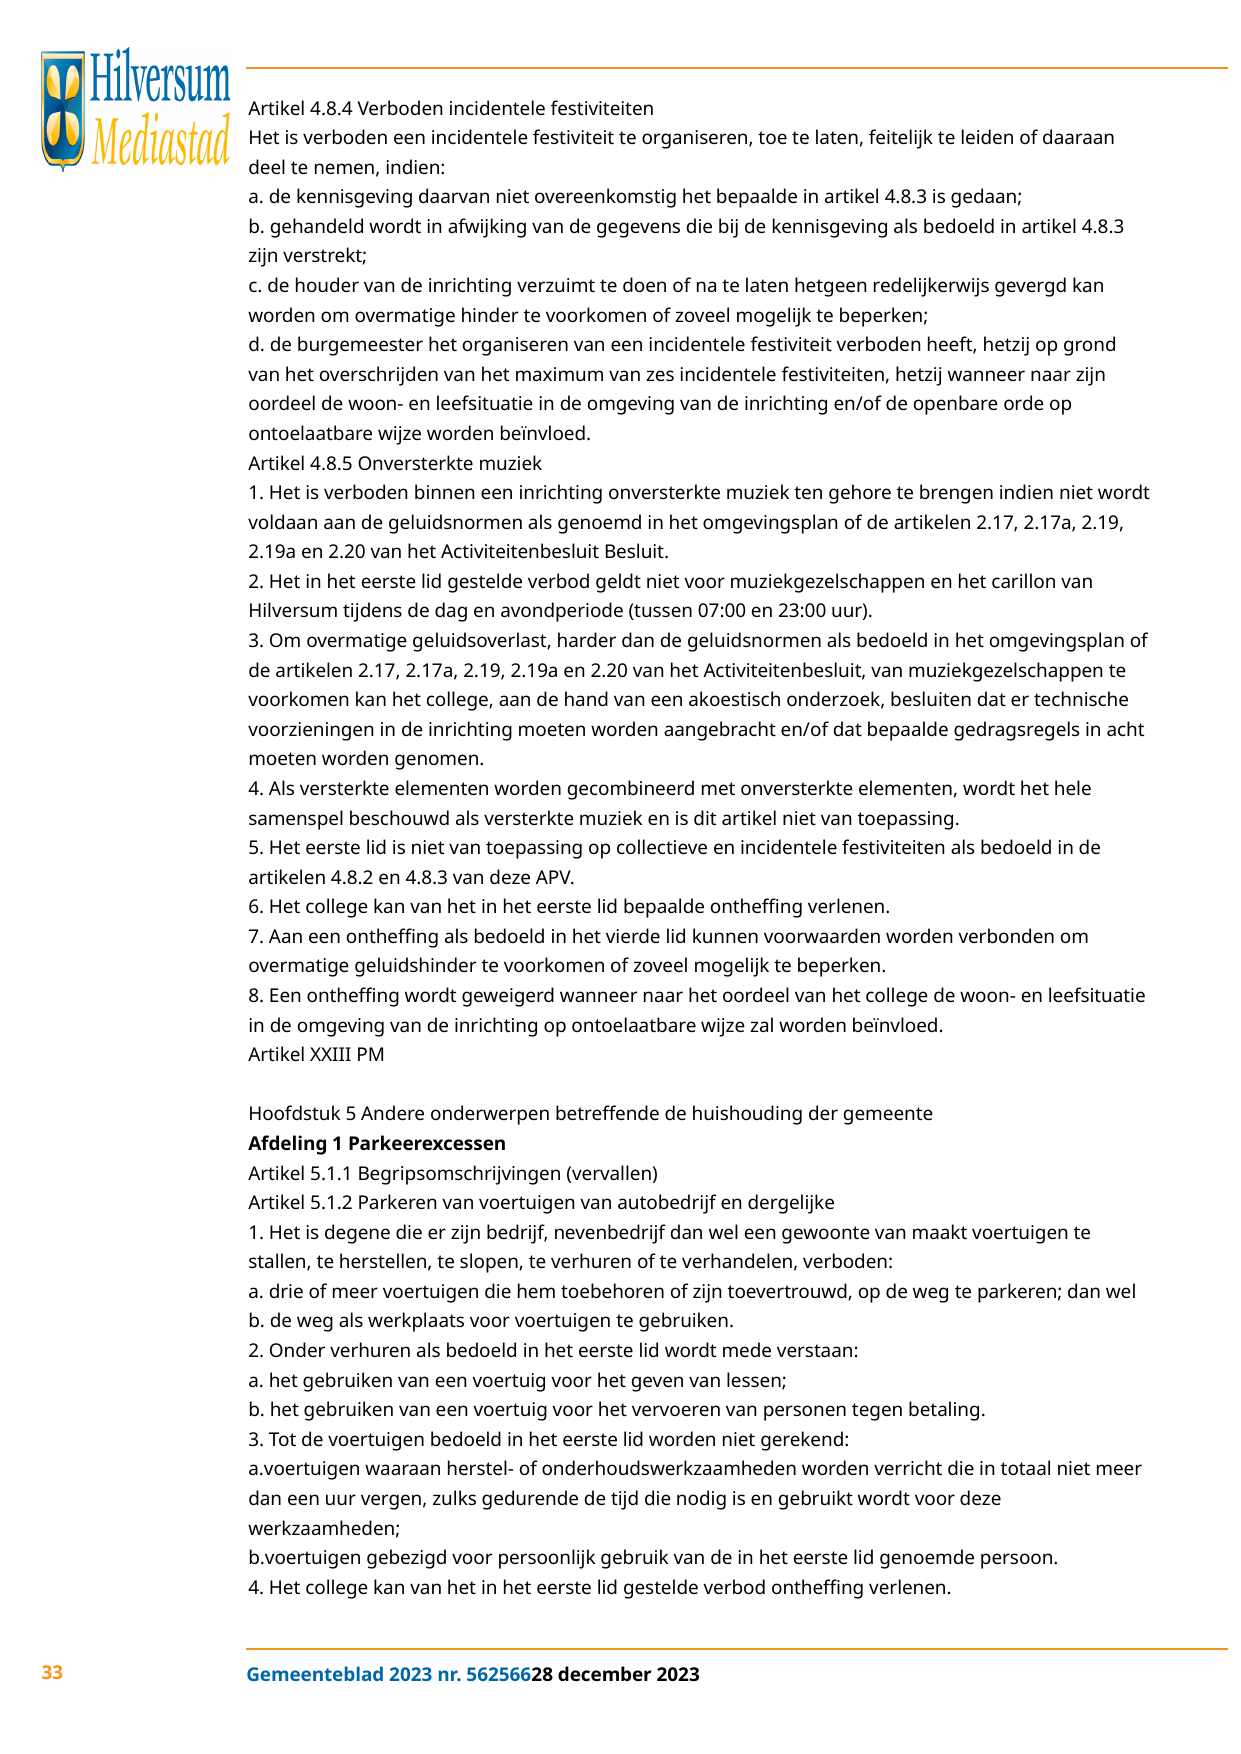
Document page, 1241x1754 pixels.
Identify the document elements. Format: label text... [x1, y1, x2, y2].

text b. de weg als werkplaats voor voertuigen te gebruiken. [248, 1308, 1152, 1333]
text 4. Als versterkte elementen worden gecombineerd met onversterkte elementen, wordt het hele samenspel beschouwd als versterkte muziek en is dit artikel niet van toepassing. [248, 775, 1152, 831]
text Artikel 4.8.4 Verboden incidentele festiviteiten [248, 95, 1152, 121]
text Artikel XXIII PM [248, 1041, 1152, 1067]
text 2. Onder verhuren als bedoeld in het eerste lid wordt mede verstaan: [248, 1337, 1152, 1363]
text Artikel 5.1.1 Begripsomschrijvingen (vervallen) [248, 1160, 1152, 1186]
text Het is verboden een incidentele festiviteit te organiseren, toe te laten, feitelijk te leiden of daaraan deel te nemen, indien: [248, 124, 1152, 180]
text Artikel 4.8.5 Onversterkte muziek [248, 450, 1152, 476]
text 7. Aan een ontheffing als bedoeld in het vierde lid kunnen voorwaarden worden verbonden om overmatige geluidshinder te voorkomen of zoveel mogelijk te beperken. [248, 923, 1152, 978]
text 1. Het is degene die er zijn bedrijf, nevenbedrijf dan wel een gewoonte van maakt voertuigen te stallen, te herstellen, te slopen, te verhuren of te verhandelen, verboden: [248, 1219, 1152, 1274]
text c. de houder van de inrichting verzuimt te doen of na te laten hetgeen redelijkerwijs gevergd kan worden om overmatige hinder te voorkomen of zoveel mogelijk te beperken; [248, 272, 1152, 328]
text b. gehandeld wordt in afwijking van de gegevens die bij de kennisgeving als bedoeld in artikel 4.8.3 zijn verstrekt; [248, 213, 1152, 268]
text a. de kennisgeving daarvan niet overeenkomstig het bepaalde in artikel 4.8.3 is gedaan; [248, 183, 1152, 209]
text Afdeling 1 Parkeerexcessen [248, 1130, 1152, 1156]
text a.voertuigen waaraan herstel- of onderhoudswerkzaamheden worden verricht die in totaal niet meer dan een uur vergen, zulks gedurende de tijd die nodig is en gebruikt wordt voor deze werkzaamheden; [248, 1456, 1152, 1541]
text 1. Het is verboden binnen een inrichting onversterkte muziek ten gehore te brengen indien niet wordt voldaan aan de geluidsnormen als genoemd in het omgevingsplan of de artikelen 2.17, 2.17a, 2.19, 2.19a en 2.20 van het Activiteitenbesluit Besluit. [248, 479, 1152, 564]
text 8. Een ontheffing wordt geweigerd wanneer naar het oordeel van het college de woon- en leefsituatie in de omgeving van de inrichting op ontoelaatbare wijze zal worden beïnvloed. [248, 982, 1152, 1038]
text 4. Het college kan van het in het eerste lid gestelde verbod ontheffing verlenen. [248, 1574, 1152, 1600]
text 6. Het college kan van het in het eerste lid bepaalde ontheffing verlenen. [248, 893, 1152, 919]
text Artikel 5.1.2 Parkeren van voertuigen van autobedrijf en dergelijke [248, 1189, 1152, 1215]
text b.voertuigen gebezigd voor persoonlijk gebruik van de in het eerste lid genoemde persoon. [248, 1544, 1152, 1570]
text 2. Het in het eerste lid gestelde verbod geldt niet voor muziekgezelschappen en het carillon van Hilversum tijdens de dag en avondperiode (tussen 07:00 en 23:00 uur). [248, 568, 1152, 623]
text d. de burgemeester het organiseren van een incidentele festiviteit verboden heeft, hetzij op grond van het overschrijden van het maximum van zes incidentele festiviteiten, hetzij wanneer naar zijn oordeel de woon- en leefsituatie in de omgeving van de inrichting en/of de openbare orde op ontoelaatbare wijze worden beïnvloed. [248, 331, 1152, 446]
picture [41, 47, 231, 172]
text 3. Tot de voertuigen bedoeld in het eerste lid worden niet gerekend: [248, 1426, 1152, 1452]
text 5. Het eerste lid is niet van toepassing op collectieve en incidentele festiviteiten als bedoeld in de artikelen 4.8.2 en 4.8.3 van deze APV. [248, 834, 1152, 890]
text a. drie of meer voertuigen die hem toebehoren of zijn toevertrouwd, op de weg te parkeren; dan wel [248, 1278, 1152, 1304]
text 3. Om overmatige geluidsoverlast, harder dan de geluidsnormen als bedoeld in het omgevingsplan of de artikelen 2.17, 2.17a, 2.19, 2.19a en 2.20 van het Activiteitenbesluit, van muziekgezelschappen te voorkomen kan het college, aan de hand van een akoestisch onderzoek, besluiten dat er technische voorzieningen in de inrichting moeten worden aangebracht en/of dat bepaalde gedragsregels in acht moeten worden genomen. [248, 627, 1152, 771]
text a. het gebruiken van een voertuig voor het geven van lessen; [248, 1367, 1152, 1393]
text b. het gebruiken van een voertuig voor het vervoeren van personen tegen betaling. [248, 1396, 1152, 1422]
text Hoofdstuk 5 Andere onderwerpen betreffende de huishouding der gemeente [248, 1101, 1152, 1126]
